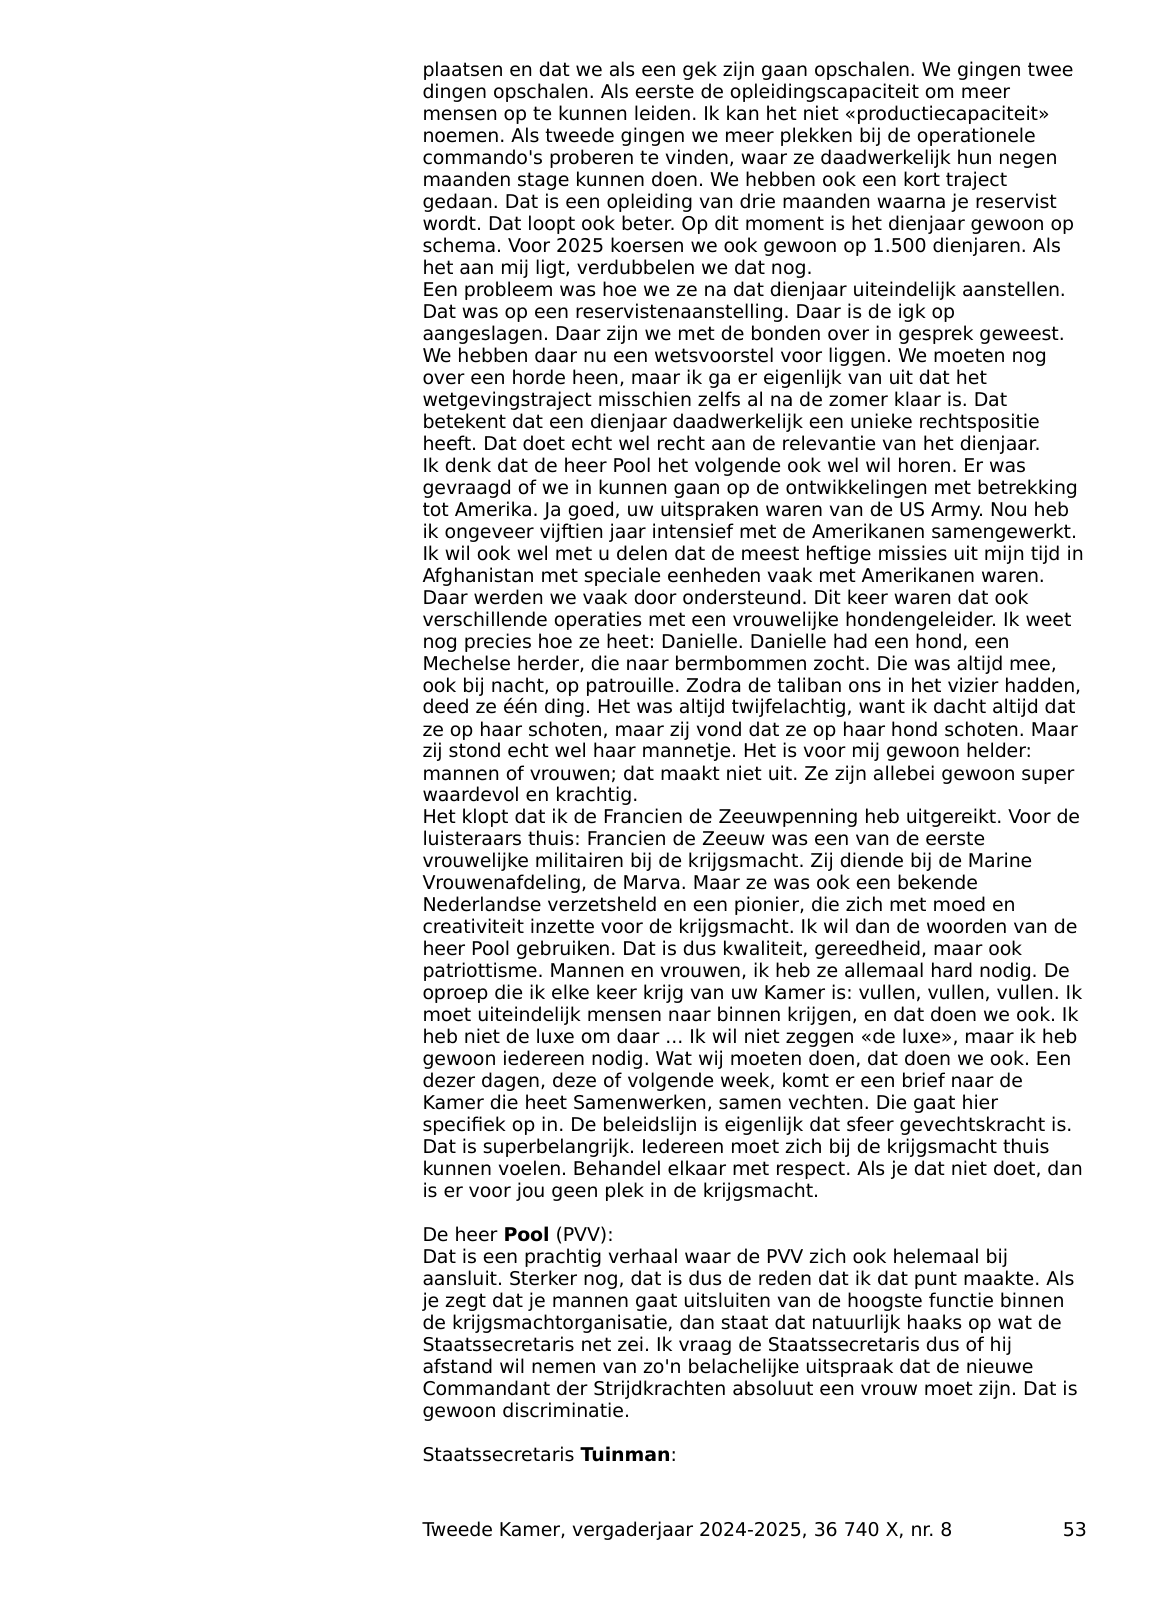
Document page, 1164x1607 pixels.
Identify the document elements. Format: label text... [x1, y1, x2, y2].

text De heer Pool (PVV): [422, 1224, 1087, 1246]
text Ik denk dat de heer Pool het volgende ook wel wil horen. Er was gevraagd of we in kunnen gaan op de ontwikkelingen met betrekking tot Amerika. Ja goed, uw uitspraken waren van de US Army. Nou heb ik ongeveer vijftien jaar intensief met de Amerikanen samengewerkt. Ik wil ook wel met u delen dat de meest heftige missies uit mijn tijd in Afghanistan met speciale eenheden vaak met Amerikanen waren. Daar werden we vaak door ondersteund. Dit keer waren dat ook verschillende operaties met een vrouwelijke hondengeleider. Ik weet nog precies hoe ze heet: Danielle. Danielle had een hond, een Mechelse herder, die naar bermbommen zocht. Die was altijd mee, ook bij nacht, op patrouille. Zodra de taliban ons in het vizier hadden, deed ze één ding. Het was altijd twijfelachtig, want ik dacht altijd dat ze op haar schoten, maar zij vond dat ze op haar hond schoten. Maar zij stond echt wel haar mannetje. Het is voor mij gewoon helder: mannen of vrouwen; dat maakt niet uit. Ze zijn allebei gewoon super waardevol en krachtig. [422, 455, 1087, 806]
text Het klopt dat ik de Francien de Zeeuwpenning heb uitgereikt. Voor de luisteraars thuis: Francien de Zeeuw was een van de eerste vrouwelijke militairen bij de krijgsmacht. Zij diende bij de Marine Vrouwenafdeling, de Marva. Maar ze was ook een bekende Nederlandse verzetsheld en een pionier, die zich met moed en creativiteit inzette voor de krijgsmacht. Ik wil dan de woorden van de heer Pool gebruiken. Dat is dus kwaliteit, gereedheid, maar ook patriottisme. Mannen en vrouwen, ik heb ze allemaal hard nodig. De oproep die ik elke keer krijg van uw Kamer is: vullen, vullen, vullen. Ik moet uiteindelijk mensen naar binnen krijgen, en dat doen we ook. Ik heb niet de luxe om daar ... Ik wil niet zeggen «de luxe», maar ik heb gewoon iedereen nodig. Wat wij moeten doen, dat doen we ook. Een dezer dagen, deze of volgende week, komt er een brief naar de Kamer die heet Samenwerken, samen vechten. Die gaat hier specifiek op in. De beleidslijn is eigenlijk dat sfeer gevechtskracht is. Dat is superbelangrijk. Iedereen moet zich bij de krijgsmacht thuis kunnen voelen. Behandel elkaar met respect. Als je dat niet doet, dan is er voor jou geen plek in de krijgsmacht. [422, 806, 1087, 1202]
text plaatsen en dat we als een gek zijn gaan opschalen. We gingen twee dingen opschalen. Als eerste de opleidingscapaciteit om meer mensen op te kunnen leiden. Ik kan het niet «productiecapaciteit» noemen. Als tweede gingen we meer plekken bij de operationele commando's proberen te vinden, waar ze daadwerkelijk hun negen maanden stage kunnen doen. We hebben ook een kort traject gedaan. Dat is een opleiding van drie maanden waarna je reservist wordt. Dat loopt ook beter. Op dit moment is het dienjaar gewoon op schema. Voor 2025 koersen we ook gewoon op 1.500 dienjaren. Als het aan mij ligt, verdubbelen we dat nog. [422, 59, 1087, 279]
text Een probleem was hoe we ze na dat dienjaar uiteindelijk aanstellen. Dat was op een reservistenaanstelling. Daar is de igk op aangeslagen. Daar zijn we met de bonden over in gesprek geweest. We hebben daar nu een wetsvoorstel voor liggen. We moeten nog over een horde heen, maar ik ga er eigenlijk van uit dat het wetgevingstraject misschien zelfs al na de zomer klaar is. Dat betekent dat een dienjaar daadwerkelijk een unieke rechtspositie heeft. Dat doet echt wel recht aan de relevantie van het dienjaar. [422, 279, 1087, 455]
text Dat is een prachtig verhaal waar de PVV zich ook helemaal bij aansluit. Sterker nog, dat is dus de reden dat ik dat punt maakte. Als je zegt dat je mannen gaat uitsluiten van de hoogste functie binnen de krijgsmachtorganisatie, dan staat dat natuurlijk haaks op wat de Staatssecretaris net zei. Ik vraag de Staatssecretaris dus of hij afstand wil nemen van zo'n belachelijke uitspraak dat de nieuwe Commandant der Strijdkrachten absoluut een vrouw moet zijn. Dat is gewoon discriminatie. [422, 1246, 1087, 1422]
text Staatssecretaris Tuinman: [422, 1444, 1087, 1466]
